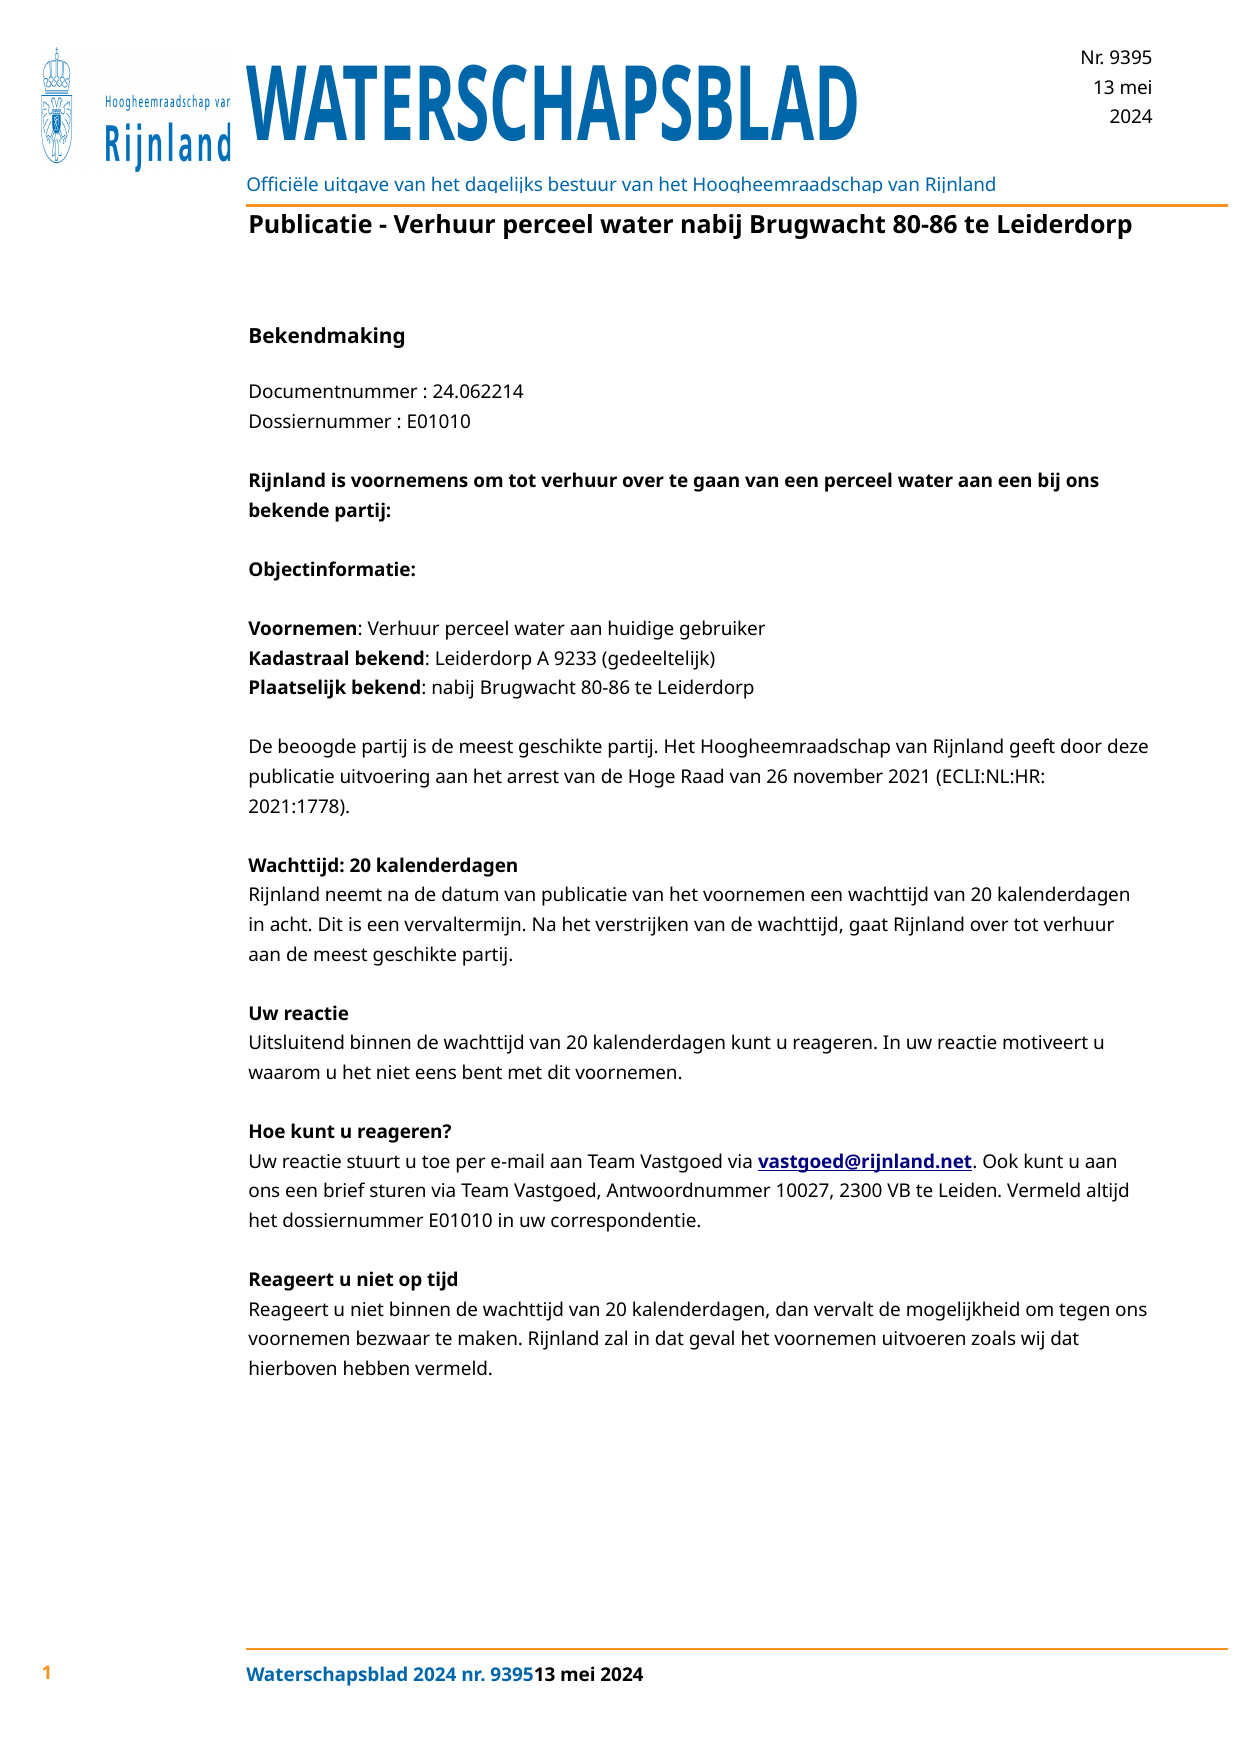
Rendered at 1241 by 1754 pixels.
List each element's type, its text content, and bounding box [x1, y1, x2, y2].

picture [41, 47, 231, 172]
text Voornemen: Verhuur perceel water aan huidige gebruiker [248, 615, 1152, 641]
text Bekendmaking [248, 321, 1152, 349]
text Rijnland neemt na de datum van publicatie van het voornemen een wachttijd van 20 kalenderdagen in acht. Dit is een vervaltermijn. Na het verstrijken van de wachttijd, gaat Rijnland over tot verhuur aan de meest geschikte partij. [248, 882, 1152, 967]
text De beoogde partij is de meest geschikte partij. Het Hoogheemraadschap van Rijnland geeft door deze publicatie uitvoering aan het arrest van de Hoge Raad van 26 november 2021 (ECLI:NL:HR: 2021:1778). [248, 734, 1152, 819]
text Objectinformatie: [248, 556, 1152, 582]
text Uw reactie stuurt u toe per e-mail aan Team Vastgoed via vastgoed@rijnland.net. Ook kunt u aan ons een brief sturen via Team Vastgoed, Antwoordnummer 10027, 2300 VB te Leiden. Vermeld altijd het dossiernummer E01010 in uw correspondentie. [248, 1148, 1152, 1233]
text Reageert u niet op tijd [248, 1266, 1152, 1292]
text Plaatselijk bekend: nabij Brugwacht 80-86 te Leiderdorp [248, 674, 1152, 700]
text Hoe kunt u reageren? [248, 1118, 1152, 1144]
text Kadastraal bekend: Leiderdorp A 9233 (gedeeltelijk) [248, 645, 1152, 671]
text Reageert u niet binnen de wachttijd van 20 kalenderdagen, dan vervalt de mogelijkheid om tegen ons voornemen bezwaar te maken. Rijnland zal in dat geval het voornemen uitvoeren zoals wij dat hierboven hebben vermeld. [248, 1296, 1152, 1381]
text Uw reactie [248, 1000, 1152, 1026]
text Documentnummer : 24.062214 [248, 379, 1152, 404]
text Wachttijd: 20 kalenderdagen [248, 852, 1152, 878]
text Publicatie - Verhuur perceel water nabij Brugwacht 80-86 te Leiderdorp [248, 207, 1152, 241]
text Dossiernummer : E01010 [248, 408, 1152, 434]
text Uitsluitend binnen de wachttijd van 20 kalenderdagen kunt u reageren. In uw reactie motiveert u waarom u het niet eens bent met dit voornemen. [248, 1029, 1152, 1085]
text Rijnland is voornemens om tot verhuur over te gaan van een perceel water aan een bij ons bekende partij: [248, 467, 1152, 523]
